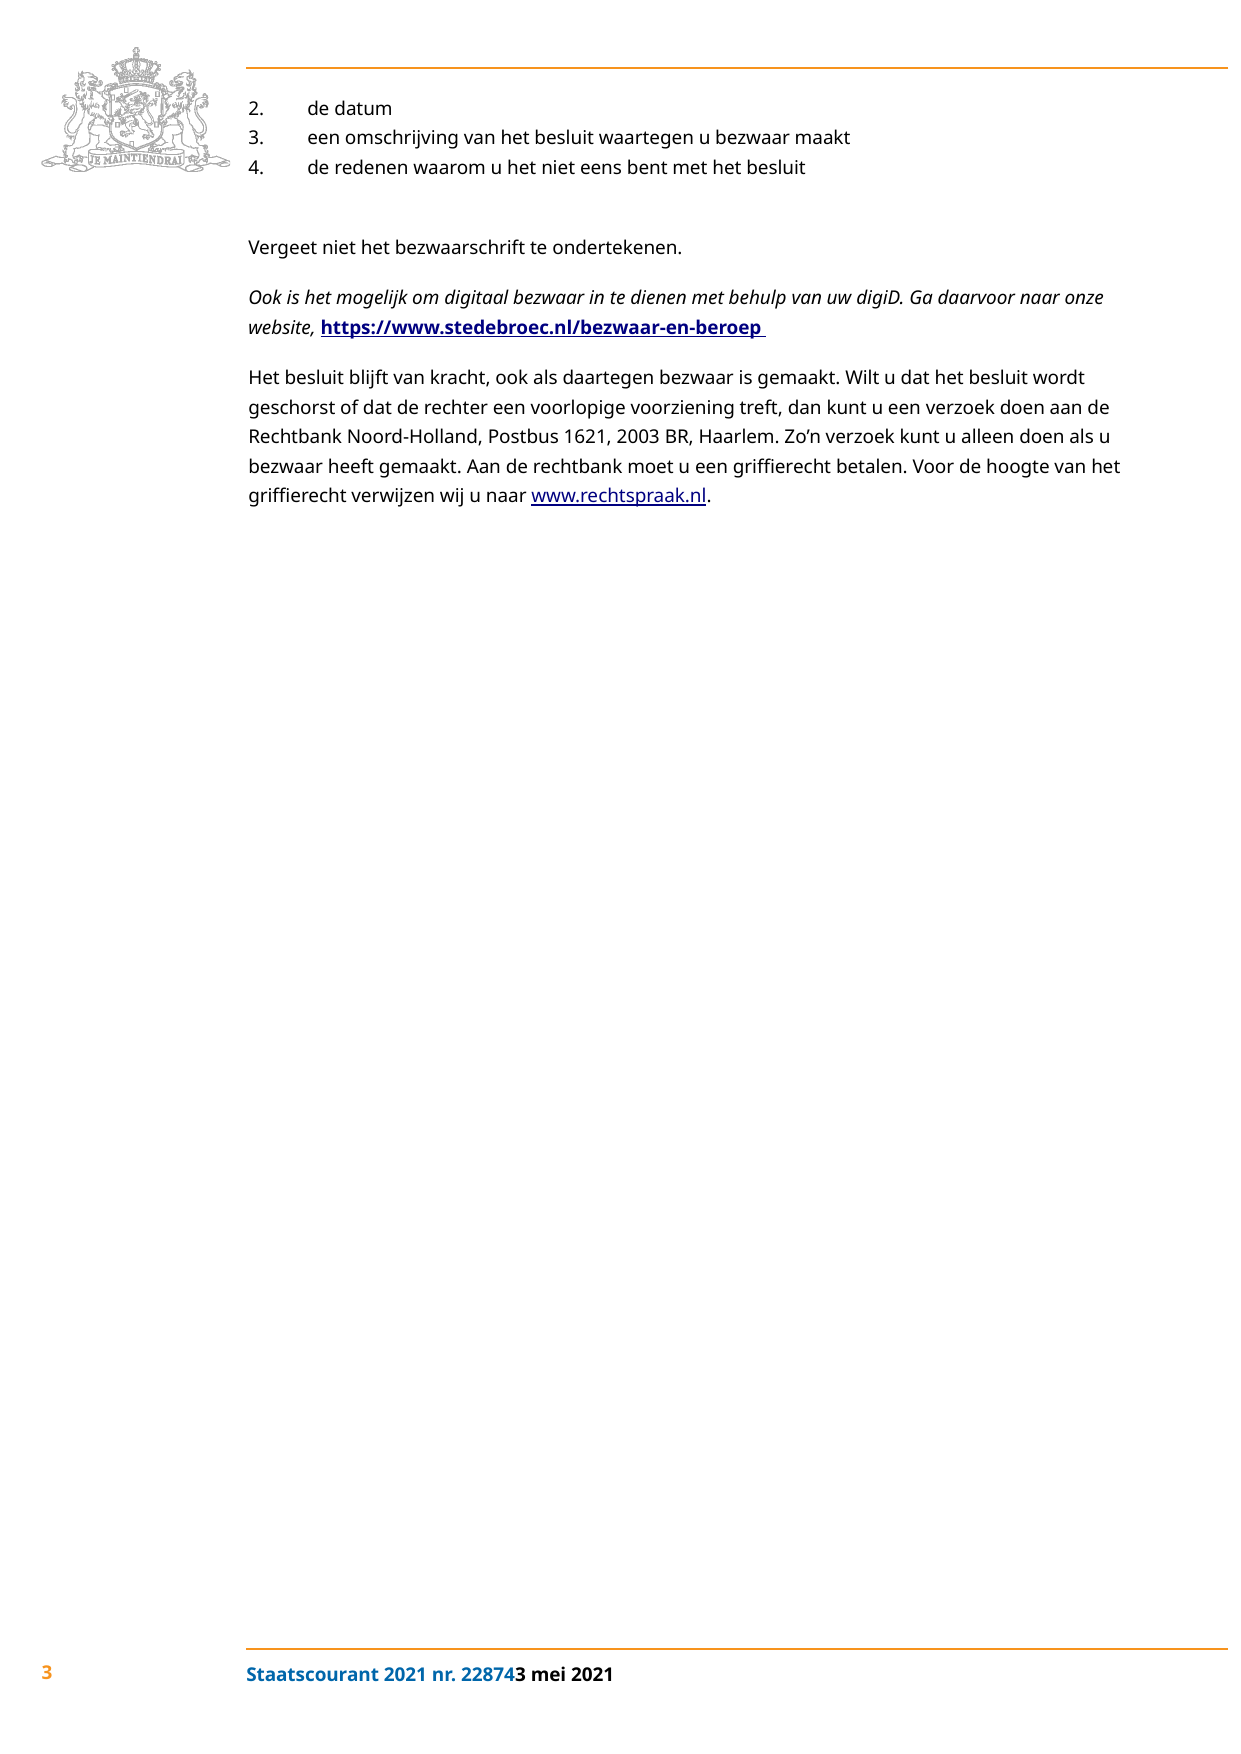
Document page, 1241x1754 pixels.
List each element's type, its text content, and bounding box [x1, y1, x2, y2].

text Ook is het mogelijk om digitaal bezwaar in te dienen met behulp van uw digiD. Ga daarvoor naar onze website, https://www.stedebroec.nl/bezwaar-en-beroep [248, 284, 1152, 340]
list de redenen waarom u het niet eens bent met het besluit [248, 154, 1152, 180]
picture [41, 47, 231, 172]
list de datum [248, 95, 1152, 121]
list een omschrijving van het besluit waartegen u bezwaar maakt [248, 124, 1152, 150]
text Het besluit blijft van kracht, ook als daartegen bezwaar is gemaakt. Wilt u dat het besluit wordt geschorst of dat de rechter een voorlopige voorziening treft, dan kunt u een verzoek doen aan de Rechtbank Noord-Holland, Postbus 1621, 2003 BR, Haarlem. Zo’n verzoek kunt u alleen doen als u bezwaar heeft gemaakt. Aan de rechtbank moet u een griffierecht betalen. Voor de hoogte van het griffierecht verwijzen wij u naar www.rechtspraak.nl. [248, 364, 1152, 508]
text Vergeet niet het bezwaarschrift te ondertekenen. [248, 234, 1152, 260]
